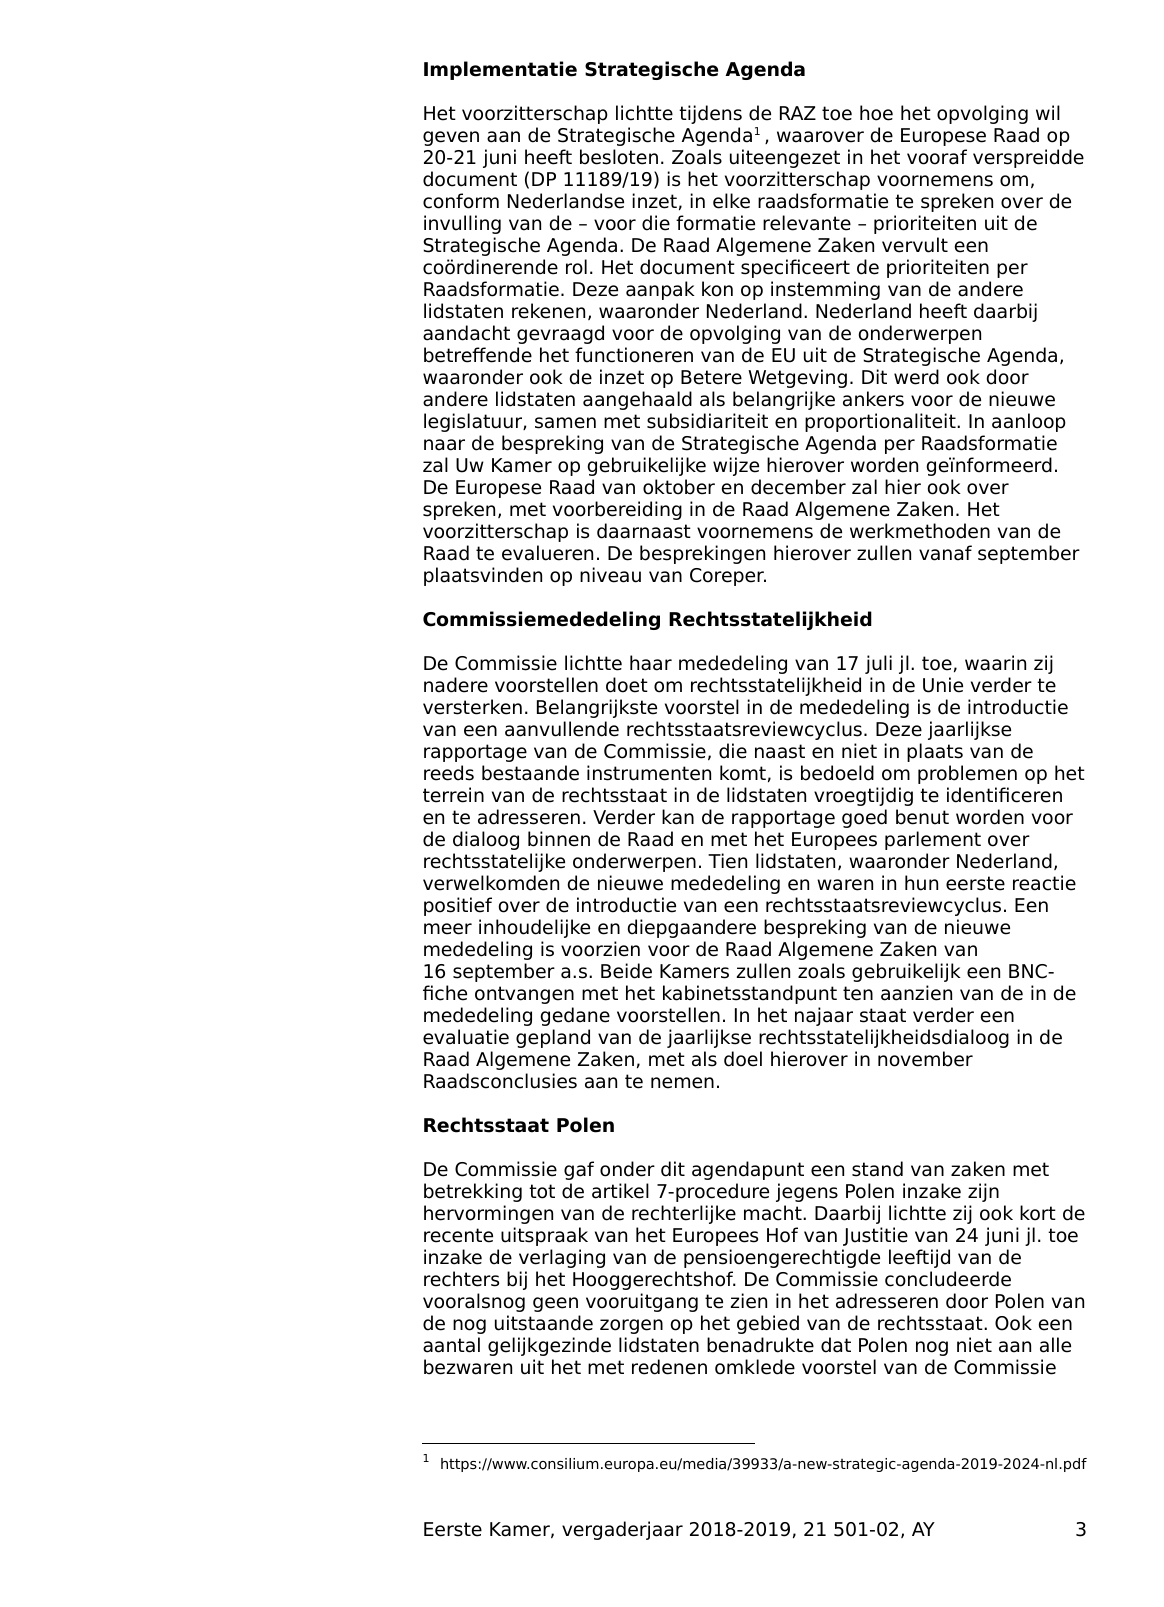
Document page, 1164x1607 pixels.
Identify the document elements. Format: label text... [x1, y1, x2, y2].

text De Commissie gaf onder dit agendapunt een stand van zaken met betrekking tot de artikel 7-procedure jegens Polen inzake zijn hervormingen van de rechterlijke macht. Daarbij lichtte zij ook kort de recente uitspraak van het Europees Hof van Justitie van 24 juni jl. toe inzake de verlaging van de pensioengerechtigde leeftijd van de rechters bij het Hooggerechtshof. De Commissie concludeerde vooralsnog geen vooruitgang te zien in het adresseren door Polen van de nog uitstaande zorgen op het gebied van de rechtsstaat. Ook een aantal gelijkgezinde lidstaten benadrukte dat Polen nog niet aan alle bezwaren uit het met redenen omklede voorstel van de Commissie [422, 1159, 1087, 1379]
text https://www.consilium.europa.eu/media/39933/a-new-strategic-agenda-2019-2024-nl.pdf [422, 1452, 1087, 1474]
text De Commissie lichtte haar mededeling van 17 juli jl. toe, waarin zij nadere voorstellen doet om rechtsstatelijkheid in de Unie verder te versterken. Belangrijkste voorstel in de mededeling is de introductie van een aanvullende rechtsstaatsreviewcyclus. Deze jaarlijkse rapportage van de Commissie, die naast en niet in plaats van de reeds bestaande instrumenten komt, is bedoeld om problemen op het terrein van de rechtsstaat in de lidstaten vroegtijdig te identificeren en te adresseren. Verder kan de rapportage goed benut worden voor de dialoog binnen de Raad en met het Europees parlement over rechtsstatelijke onderwerpen. Tien lidstaten, waaronder Nederland, verwelkomden de nieuwe mededeling en waren in hun eerste reactie positief over de introductie van een rechtsstaatsreviewcyclus. Een meer inhoudelijke en diepgaandere bespreking van de nieuwe mededeling is voorzien voor de Raad Algemene Zaken van 16 september a.s. Beide Kamers zullen zoals gebruikelijk een BNC-fiche ontvangen met het kabinetsstandpunt ten aanzien van de in de mededeling gedane voorstellen. In het najaar staat verder een evaluatie gepland van de jaarlijkse rechtsstatelijkheidsdialoog in de Raad Algemene Zaken, met als doel hierover in november Raadsconclusies aan te nemen. [422, 653, 1087, 1093]
subtitle Rechtsstaat Polen [422, 1115, 1087, 1137]
text Het voorzitterschap lichtte tijdens de RAZ toe hoe het opvolging wil geven aan de Strategische Agenda, waarover de Europese Raad op 20-21 juni heeft besloten. Zoals uiteengezet in het vooraf verspreidde document (DP 11189/19) is het voorzitterschap voornemens om, conform Nederlandse inzet, in elke raadsformatie te spreken over de invulling van de – voor die formatie relevante – prioriteiten uit de Strategische Agenda. De Raad Algemene Zaken vervult een coördinerende rol. Het document specificeert de prioriteiten per Raadsformatie. Deze aanpak kon op instemming van de andere lidstaten rekenen, waaronder Nederland. Nederland heeft daarbij aandacht gevraagd voor de opvolging van de onderwerpen betreffende het functioneren van de EU uit de Strategische Agenda, waaronder ook de inzet op Betere Wetgeving. Dit werd ook door andere lidstaten aangehaald als belangrijke ankers voor de nieuwe legislatuur, samen met subsidiariteit en proportionaliteit. In aanloop naar de bespreking van de Strategische Agenda per Raadsformatie zal Uw Kamer op gebruikelijke wijze hierover worden geïnformeerd. De Europese Raad van oktober en december zal hier ook over spreken, met voorbereiding in de Raad Algemene Zaken. Het voorzitterschap is daarnaast voornemens de werkmethoden van de Raad te evalueren. De besprekingen hierover zullen vanaf september plaatsvinden op niveau van Coreper. [422, 103, 1087, 587]
subtitle Implementatie Strategische Agenda [422, 59, 1087, 81]
subtitle Commissiemededeling Rechtsstatelijkheid [422, 609, 1087, 631]
